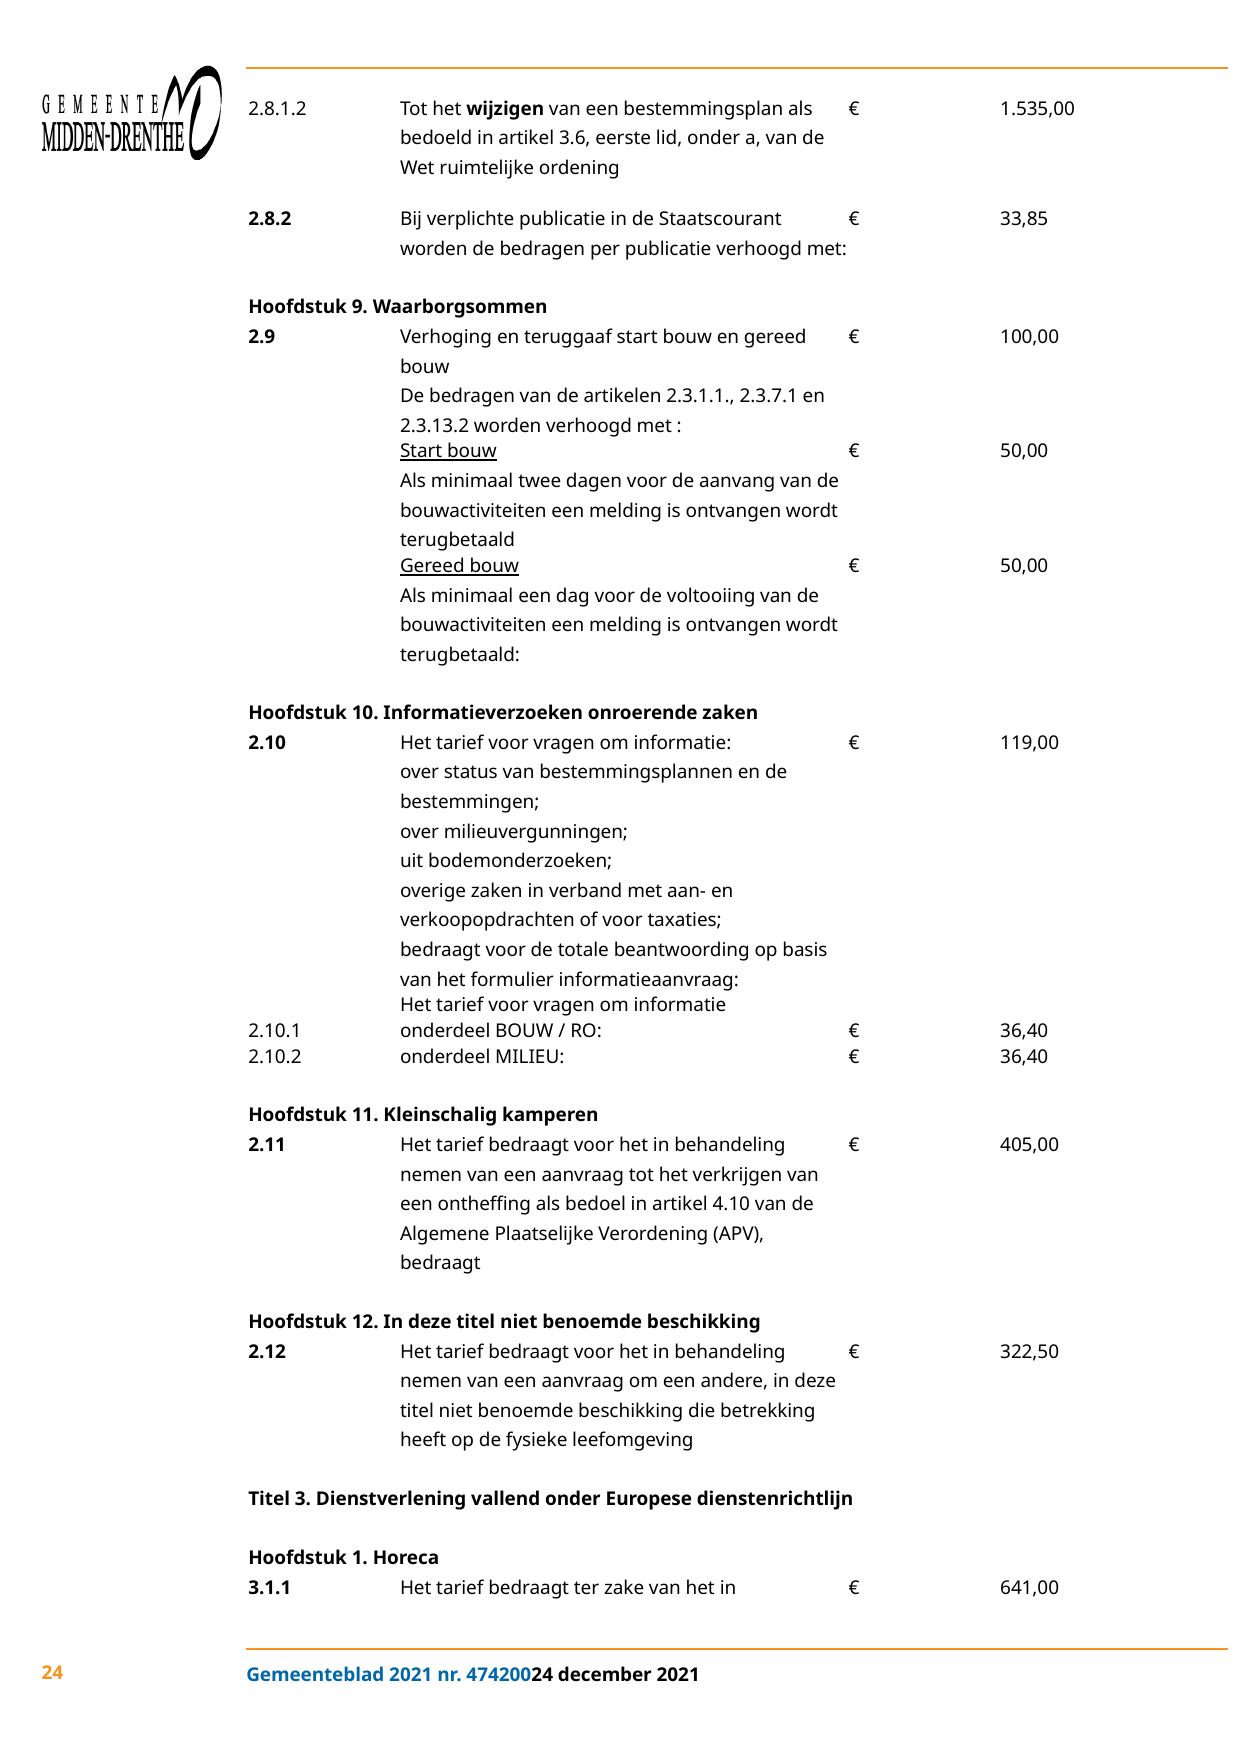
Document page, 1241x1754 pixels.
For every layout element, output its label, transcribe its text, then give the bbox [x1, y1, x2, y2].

table_header 405,00 [1000, 1131, 1152, 1275]
table_cell € [848, 552, 1000, 667]
table_cell 1.535,00 [1000, 95, 1152, 180]
table_header 2.12 [248, 1338, 400, 1452]
table_cell Gereed bouw Als minimaal een dag voor de voltooiing van de bouwactiviteiten een melding is ontvangen wordt terugbetaald: [400, 552, 848, 667]
table_cell [248, 438, 400, 552]
table_cell € [848, 1043, 1000, 1069]
table_header Het tarief bedraagt voor het in behandeling nemen van een aanvraag tot het verkrijgen van een ontheffing als bedoel in artikel 4.10 van de Algemene Plaatselijke Verordening (APV), bedraagt [400, 1131, 848, 1275]
table_cell [400, 180, 848, 205]
text Hoofdstuk 9. Waarborgsommen [248, 293, 1152, 319]
table_cell € [848, 438, 1000, 552]
table_cell € [848, 205, 1000, 261]
table_header 2.10 [248, 729, 400, 992]
text Hoofdstuk 11. Kleinschalig kamperen [248, 1102, 1152, 1127]
table_cell [1000, 180, 1152, 205]
table_header € [848, 1131, 1000, 1275]
table_header 2.9 [248, 323, 400, 438]
table_header 2.11 [248, 1131, 400, 1275]
table_header Verhoging en teruggaaf start bouw en gereed bouw De bedragen van de artikelen 2.3.1.1., 2.3.7.1 en 2.3.13.2 worden verhoogd met : [400, 323, 848, 438]
table_header Het tarief voor vragen om informatie: over status van bestemmingsplannen en de bestemmingen; over milieuvergunningen; uit bodemonderzoeken; overige zaken in verband met aan- en verkoopopdrachten of voor taxaties; bedraagt voor de totale beantwoording op basis van het formulier informatieaanvraag: [400, 729, 848, 992]
picture [41, 47, 231, 172]
table_cell 50,00 [1000, 552, 1152, 667]
table_cell [1000, 992, 1152, 1017]
table_cell € [848, 1017, 1000, 1043]
table_header € [848, 1574, 1000, 1600]
text Hoofdstuk 1. Horeca [248, 1544, 1152, 1570]
table_cell Tot het wijzigen van een bestemmingsplan als bedoeld in artikel 3.6, eerste lid, onder a, van de Wet ruimtelijke ordening [400, 95, 848, 180]
table_header € [848, 323, 1000, 438]
text Hoofdstuk 10. Informatieverzoeken onroerende zaken [248, 699, 1152, 725]
table_cell 2.10.2 [248, 1043, 400, 1069]
table_cell 33,85 [1000, 205, 1152, 261]
table_cell onderdeel BOUW / RO: [400, 1017, 848, 1043]
table_header 641,00 [1000, 1574, 1152, 1600]
table_header Het tarief bedraagt ter zake van het in [400, 1574, 848, 1600]
table_header 119,00 [1000, 729, 1152, 992]
table_header 322,50 [1000, 1338, 1152, 1452]
table_header 100,00 [1000, 323, 1152, 438]
text Titel 3. Dienstverlening vallend onder Europese dienstenrichtlijn [248, 1485, 1152, 1511]
table_header € [848, 1338, 1000, 1452]
table_cell onderdeel MILIEU: [400, 1043, 848, 1069]
table_cell 2.10.1 [248, 1017, 400, 1043]
table_cell [248, 992, 400, 1017]
table_cell [848, 180, 1000, 205]
table_cell [848, 992, 1000, 1017]
table_cell € [848, 95, 1000, 180]
text Hoofdstuk 12. In deze titel niet benoemde beschikking [248, 1308, 1152, 1334]
table_cell 36,40 [1000, 1043, 1152, 1069]
table_cell [248, 552, 400, 667]
table_header € [848, 729, 1000, 992]
table_cell 36,40 [1000, 1017, 1152, 1043]
table_header Het tarief bedraagt voor het in behandeling nemen van een aanvraag om een andere, in deze titel niet benoemde beschikking die betrekking heeft op de fysieke leefomgeving [400, 1338, 848, 1452]
table_cell 50,00 [1000, 438, 1152, 552]
table_header 3.1.1 [248, 1574, 400, 1600]
table_cell [248, 180, 400, 205]
table_cell 2.8.1.2 [248, 95, 400, 180]
table_cell Start bouw Als minimaal twee dagen voor de aanvang van de bouwactiviteiten een melding is ontvangen wordt terugbetaald [400, 438, 848, 552]
table_cell Het tarief voor vragen om informatie [400, 992, 848, 1017]
table_cell Bij verplichte publicatie in de Staatscourant worden de bedragen per publicatie verhoogd met: [400, 205, 848, 261]
table_cell 2.8.2 [248, 205, 400, 261]
